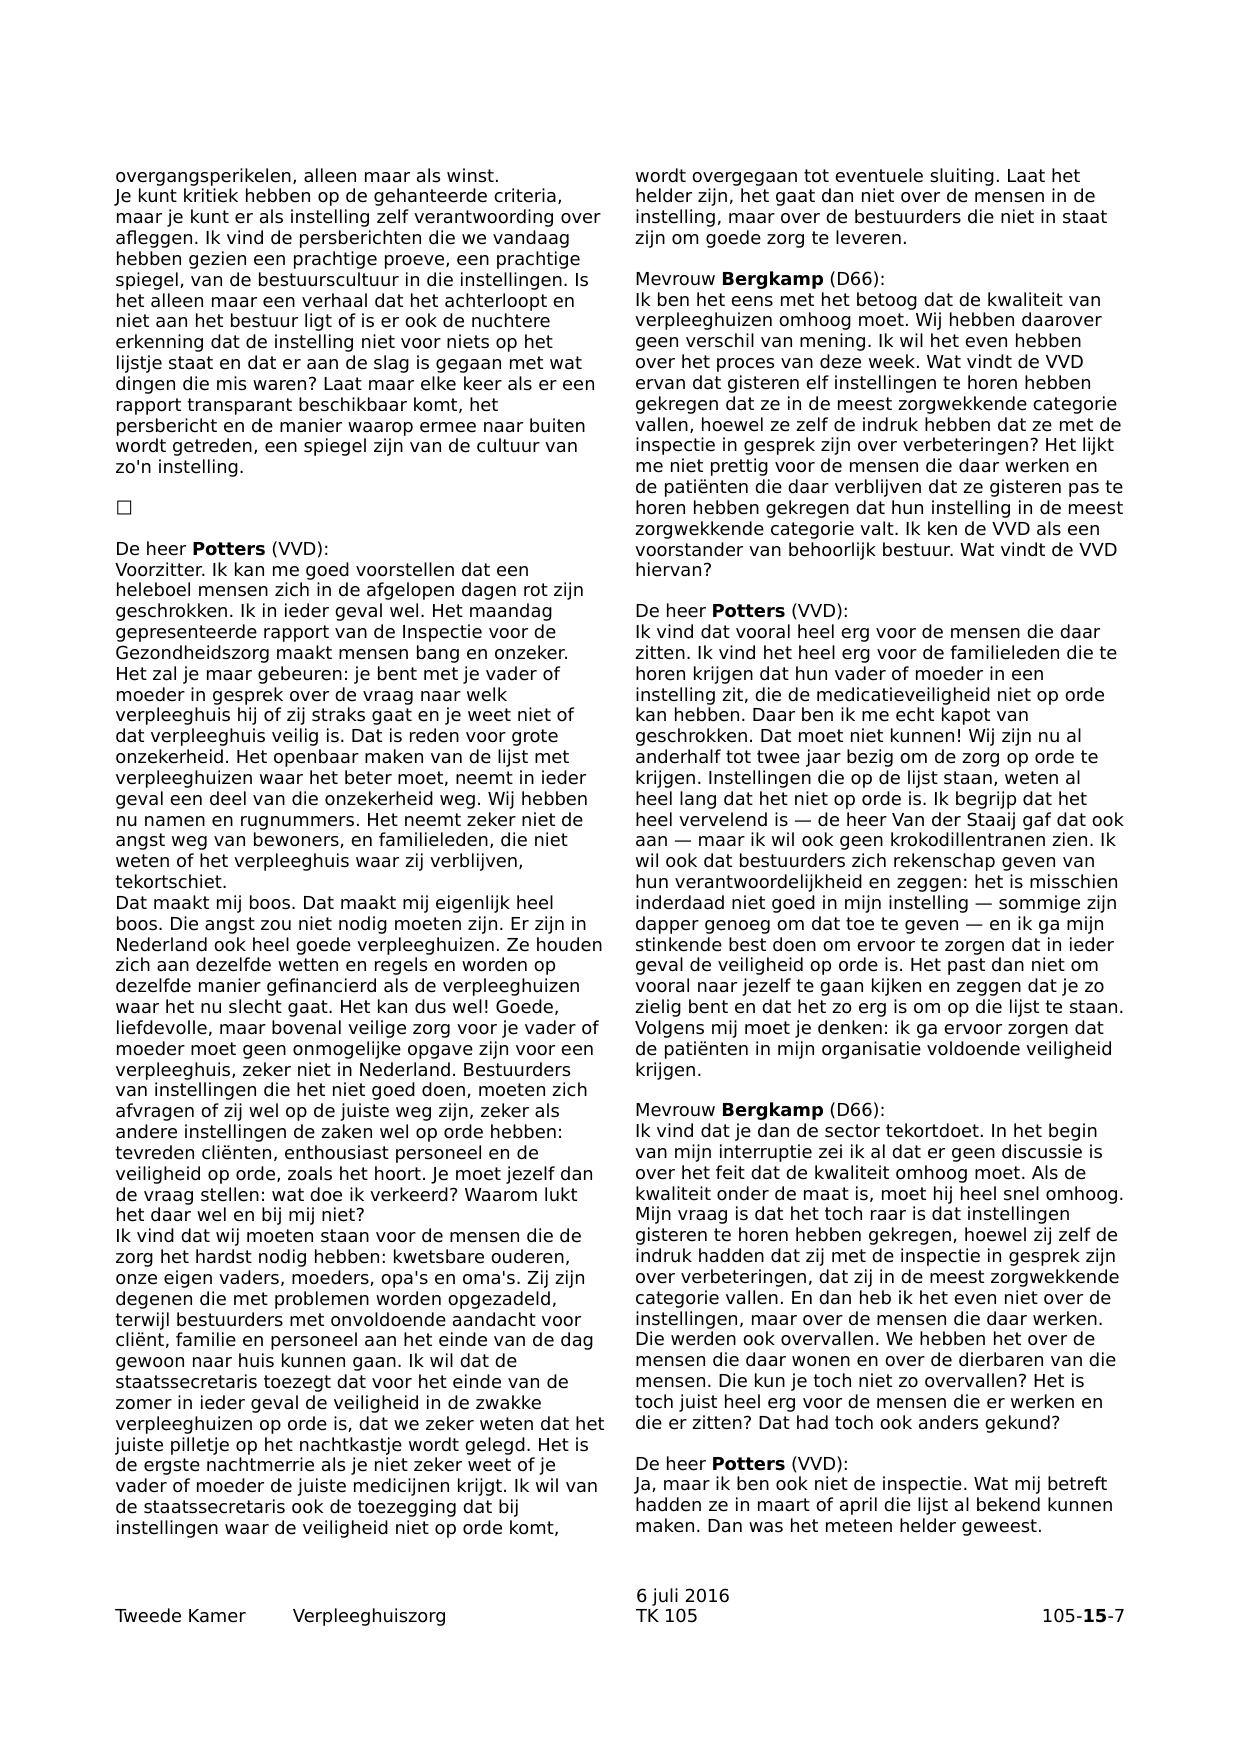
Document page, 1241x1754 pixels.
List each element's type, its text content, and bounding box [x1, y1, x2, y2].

text Je kunt kritiek hebben op de gehanteerde criteria, maar je kunt er als instelling zelf verantwoording over afleggen. Ik vind de persberichten die we vandaag hebben gezien een prachtige proeve, een prachtige spiegel, van de bestuurscultuur in die instellingen. Is het alleen maar een verhaal dat het achterloopt en niet aan het bestuur ligt of is er ook de nuchtere erkenning dat de instelling niet voor niets op het lijstje staat en dat er aan de slag is gegaan met wat dingen die mis waren? Laat maar elke keer als er een rapport transparant beschikbaar komt, het persbericht en de manier waarop ermee naar buiten wordt getreden, een spiegel zijn van de cultuur van zo'n instelling. [115, 186, 605, 478]
text Ik vind dat je dan de sector tekortdoet. In het begin van mijn interruptie zei ik al dat er geen discussie is over het feit dat de kwaliteit omhoog moet. Als de kwaliteit onder de maat is, moet hij heel snel omhoog. Mijn vraag is dat het toch raar is dat instellingen gisteren te horen hebben gekregen, hoewel zij zelf de indruk hadden dat zij met de inspectie in gesprek zijn over verbeteringen, dat zij in de meest zorgwekkende categorie vallen. En dan heb ik het even niet over de instellingen, maar over de mensen die daar werken. Die werden ook overvallen. We hebben het over de mensen die daar wonen en over de dierbaren van die mensen. Die kun je toch niet zo overvallen? Het is toch juist heel erg voor de mensen die er werken en die er zitten? Dat had toch ook anders gekund? [635, 1121, 1125, 1433]
text De heer Potters (VVD): [115, 538, 605, 559]
text Ik ben het eens met het betoog dat de kwaliteit van verpleeghuizen omhoog moet. Wij hebben daarover geen verschil van mening. Ik wil het even hebben over het proces van deze week. Wat vindt de VVD ervan dat gisteren elf instellingen te horen hebben gekregen dat ze in de meest zorgwekkende categorie vallen, hoewel ze zelf de indruk hebben dat ze met de inspectie in gesprek zijn over verbeteringen? Het lijkt me niet prettig voor de mensen die daar werken en de patiënten die daar verblijven dat ze gisteren pas te horen hebben gekregen dat hun instelling in de meest zorgwekkende categorie valt. Ik ken de VVD als een voorstander van behoorlijk bestuur. Wat vindt de VVD hiervan? [635, 289, 1125, 581]
text overgangsperikelen, alleen maar als winst. [115, 165, 605, 186]
text De heer Potters (VVD): [635, 601, 1125, 622]
text Voorzitter. Ik kan me goed voorstellen dat een heleboel mensen zich in de afgelopen dagen rot zijn geschrokken. Ik in ieder geval wel. Het maandag gepresenteerde rapport van de Inspectie voor de Gezondheidszorg maakt mensen bang en onzeker. Het zal je maar gebeuren: je bent met je vader of moeder in gesprek over de vraag naar welk verpleeghuis hij of zij straks gaat en je weet niet of dat verpleeghuis veilig is. Dat is reden voor grote onzekerheid. Het openbaar maken van de lijst met verpleeghuizen waar het beter moet, neemt in ieder geval een deel van die onzekerheid weg. Wij hebben nu namen en rugnummers. Het neemt zeker niet de angst weg van bewoners, en familieleden, die niet weten of het verpleeghuis waar zij verblijven, tekortschiet. [115, 559, 605, 893]
text De heer Potters (VVD): [635, 1453, 1125, 1474]
text Ik vind dat vooral heel erg voor de mensen die daar zitten. Ik vind het heel erg voor de familieleden die te horen krijgen dat hun vader of moeder in een instelling zit, die de medicatieveiligheid niet op orde kan hebben. Daar ben ik me echt kapot van geschrokken. Dat moet niet kunnen! Wij zijn nu al anderhalf tot twee jaar bezig om de zorg op orde te krijgen. Instellingen die op de lijst staan, weten al heel lang dat het niet op orde is. Ik begrijp dat het heel vervelend is — de heer Van der Staaij gaf dat ook aan — maar ik wil ook geen krokodillentranen zien. Ik wil ook dat bestuurders zich rekenschap geven van hun verantwoordelijkheid en zeggen: het is misschien inderdaad niet goed in mijn instelling — sommige zijn dapper genoeg om dat toe te geven — en ik ga mijn stinkende best doen om ervoor te zorgen dat in ieder geval de veiligheid op orde is. Het past dan niet om vooral naar jezelf te gaan kijken en zeggen dat je zo zielig bent en dat het zo erg is om op die lijst te staan. Volgens mij moet je denken: ik ga ervoor zorgen dat de patiënten in mijn organisatie voldoende veiligheid krijgen. [635, 622, 1125, 1080]
text Mevrouw Bergkamp (D66): [635, 1100, 1125, 1121]
text ⬜ [115, 498, 605, 518]
text Dat maakt mij boos. Dat maakt mij eigenlijk heel boos. Die angst zou niet nodig moeten zijn. Er zijn in Nederland ook heel goede verpleeghuizen. Ze houden zich aan dezelfde wetten en regels en worden op dezelfde manier gefinancierd als de verpleeghuizen waar het nu slecht gaat. Het kan dus wel! Goede, liefdevolle, maar bovenal veilige zorg voor je vader of moeder moet geen onmogelijke opgave zijn voor een verpleeghuis, zeker niet in Nederland. Bestuurders van instellingen die het niet goed doen, moeten zich afvragen of zij wel op de juiste weg zijn, zeker als andere instellingen de zaken wel op orde hebben: tevreden cliënten, enthousiast personeel en de veiligheid op orde, zoals het hoort. Je moet jezelf dan de vraag stellen: wat doe ik verkeerd? Waarom lukt het daar wel en bij mij niet? [115, 893, 605, 1226]
text wordt overgegaan tot eventuele sluiting. Laat het helder zijn, het gaat dan niet over de mensen in de instelling, maar over de bestuurders die niet in staat zijn om goede zorg te leveren. [635, 165, 1125, 249]
text Mevrouw Bergkamp (D66): [635, 269, 1125, 289]
text Ja, maar ik ben ook niet de inspectie. Wat mij betreft hadden ze in maart of april die lijst al bekend kunnen maken. Dan was het meteen helder geweest. [635, 1474, 1125, 1537]
text Ik vind dat wij moeten staan voor de mensen die de zorg het hardst nodig hebben: kwetsbare ouderen, onze eigen vaders, moeders, opa's en oma's. Zij zijn degenen die met problemen worden opgezadeld, terwijl bestuurders met onvoldoende aandacht voor cliënt, familie en personeel aan het einde van de dag gewoon naar huis kunnen gaan. Ik wil dat de staatssecretaris toezegt dat voor het einde van de zomer in ieder geval de veiligheid in de zwakke verpleeghuizen op orde is, dat we zeker weten dat het juiste pilletje op het nachtkastje wordt gelegd. Het is de ergste nachtmerrie als je niet zeker weet of je vader of moeder de juiste medicijnen krijgt. Ik wil van de staatssecretaris ook de toezegging dat bij instellingen waar de veiligheid niet op orde komt, [115, 1226, 605, 1538]
